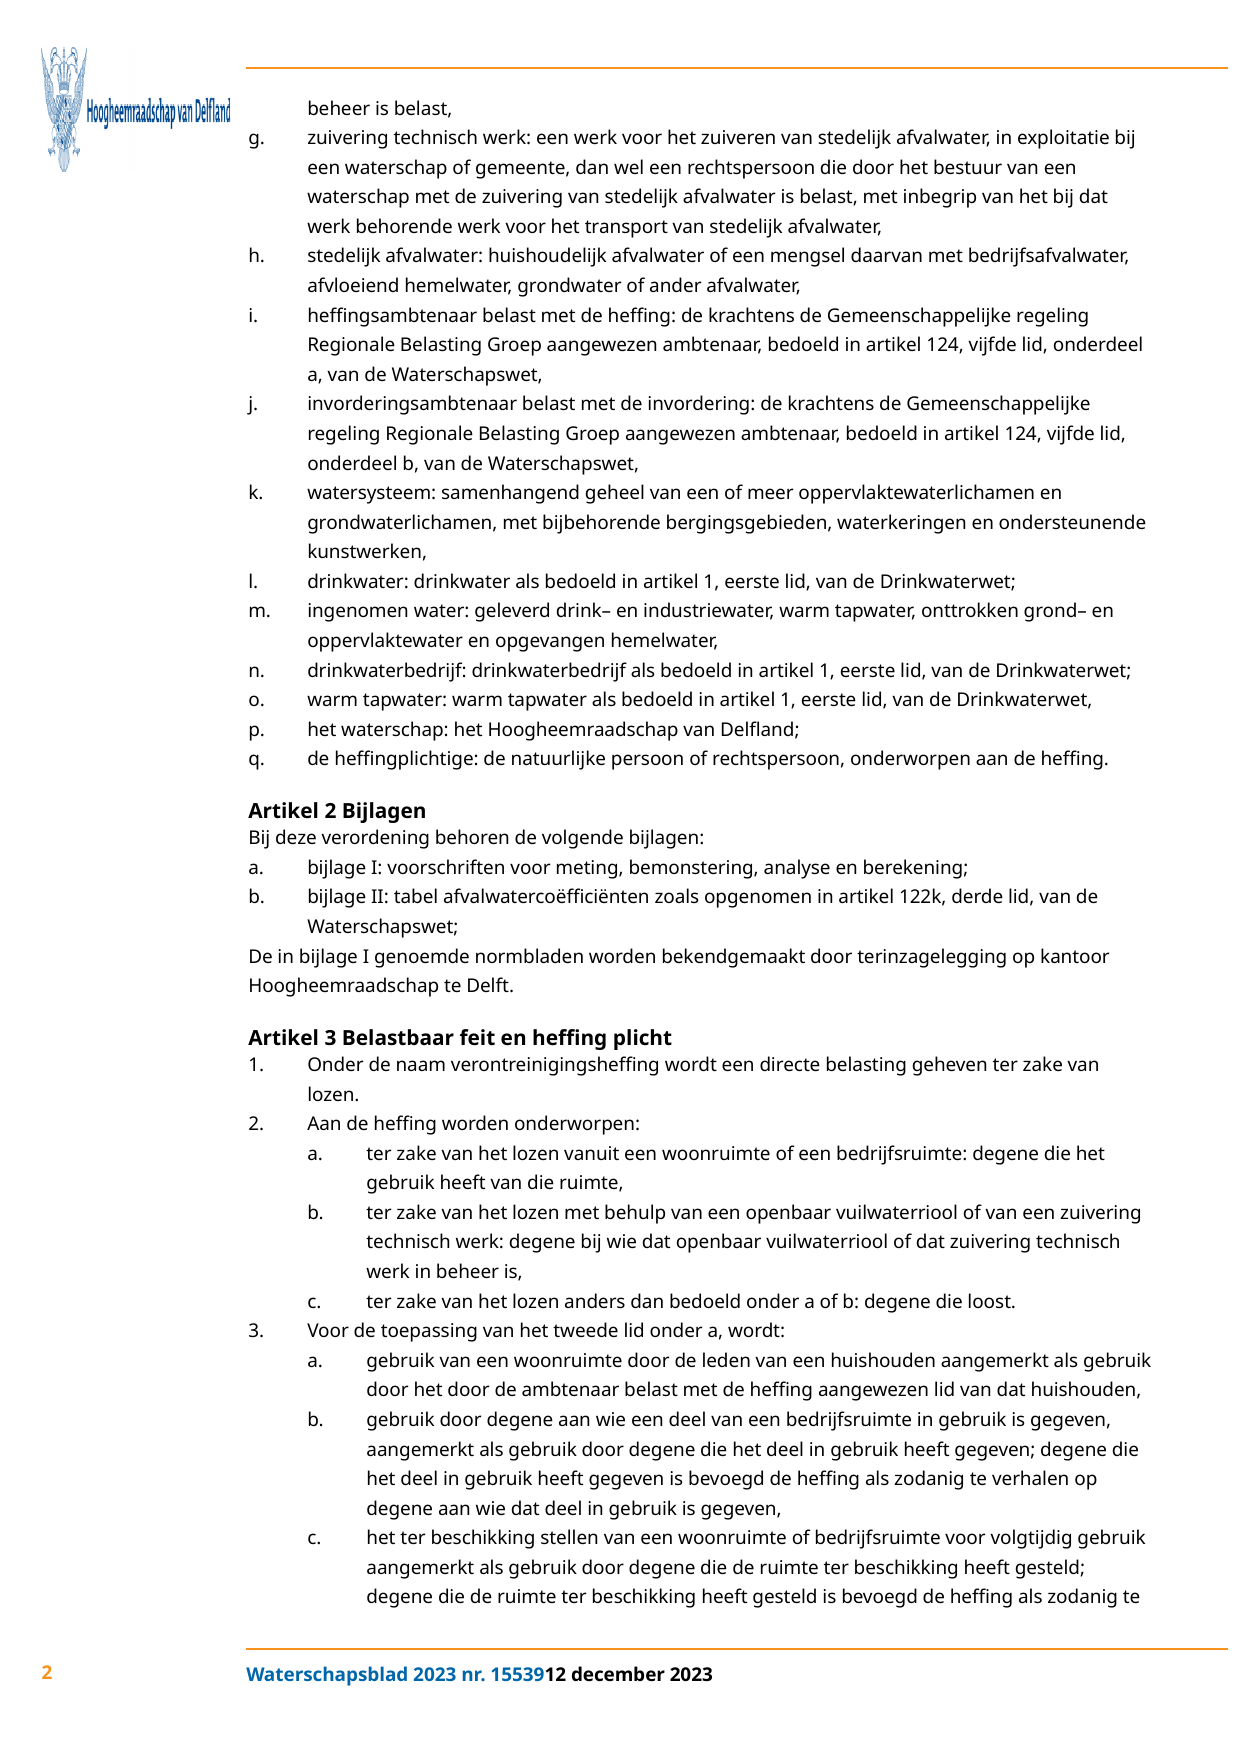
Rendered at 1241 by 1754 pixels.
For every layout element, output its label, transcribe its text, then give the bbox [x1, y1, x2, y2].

picture [41, 47, 231, 172]
list invorderingsambtenaar belast met de invordering: de krachtens de Gemeenschappelijke regeling Regionale Belasting Groep aangewezen ambtenaar, bedoeld in artikel 124, vijfde lid, onderdeel b, van de Waterschapswet, [248, 391, 1152, 476]
list bijlage II: tabel afvalwatercoëfficiënten zoals opgenomen in artikel 122k, derde lid, van de Waterschapswet; [248, 884, 1152, 939]
list de heffingplichtige: de natuurlijke persoon of rechtspersoon, onderworpen aan de heffing. [248, 746, 1152, 771]
list warm tapwater: warm tapwater als bedoeld in artikel 1, eerste lid, van de Drinkwaterwet, [248, 686, 1152, 712]
list heffingsambtenaar belast met de heffing: de krachtens de Gemeenschappelijke regeling Regionale Belasting Groep aangewezen ambtenaar, bedoeld in artikel 124, vijfde lid, onderdeel a, van de Waterschapswet, [248, 302, 1152, 387]
text De in bijlage I genoemde normbladen worden bekendgemaakt door terinzagelegging op kantoor Hoogheemraadschap te Delft. [248, 943, 1152, 998]
list stedelijk afvalwater: huishoudelijk afvalwater of een mengsel daarvan met bedrijfsafvalwater, afvloeiend hemelwater, grondwater of ander afvalwater, [248, 243, 1152, 298]
list drinkwaterbedrijf: drinkwaterbedrijf als bedoeld in artikel 1, eerste lid, van de Drinkwaterwet; [248, 657, 1152, 683]
list beheer is belast, [248, 95, 1152, 121]
list ter zake van het lozen met behulp van een openbaar vuilwaterriool of van een zuivering technisch werk: degene bij wie dat openbaar vuilwaterriool of dat zuivering technisch werk in beheer is, [307, 1199, 1152, 1284]
list bijlage I: voorschriften voor meting, bemonstering, analyse en berekening; [248, 854, 1152, 880]
list zuivering technisch werk: een werk voor het zuiveren van stedelijk afvalwater, in exploitatie bij een waterschap of gemeente, dan wel een rechtspersoon die door het bestuur van een waterschap met de zuivering van stedelijk afvalwater is belast, met inbegrip van het bij dat werk behorende werk voor het transport van stedelijk afvalwater, [248, 124, 1152, 239]
list drinkwater: drinkwater als bedoeld in artikel 1, eerste lid, van de Drinkwaterwet; [248, 568, 1152, 594]
list ter zake van het lozen anders dan bedoeld onder a of b: degene die loost. [307, 1288, 1152, 1314]
list het ter beschikking stellen van een woonruimte of bedrijfsruimte voor volgtijdig gebruik aangemerkt als gebruik door degene die de ruimte ter beschikking heeft gesteld; degene die de ruimte ter beschikking heeft gesteld is bevoegd de heffing als zodanig te [307, 1524, 1152, 1609]
list gebruik door degene aan wie een deel van een bedrijfsruimte in gebruik is gegeven, aangemerkt als gebruik door degene die het deel in gebruik heeft gegeven; degene die het deel in gebruik heeft gegeven is bevoegd de heffing als zodanig te verhalen op degene aan wie dat deel in gebruik is gegeven, [307, 1406, 1152, 1521]
text Bij deze verordening behoren de volgende bijlagen: [248, 824, 1152, 850]
text Artikel 2 Bijlagen [248, 796, 1152, 824]
list watersysteem: samenhangend geheel van een of meer oppervlaktewaterlichamen en grondwaterlichamen, met bijbehorende bergingsgebieden, waterkeringen en ondersteunende kunstwerken, [248, 479, 1152, 564]
list Aan de heffing worden onderworpen: [248, 1110, 1152, 1136]
text Artikel 3 Belastbaar feit en heffing plicht [248, 1023, 1152, 1051]
list Voor de toepassing van het tweede lid onder a, wordt: [248, 1317, 1152, 1343]
list Onder de naam verontreinigingsheffing wordt een directe belasting geheven ter zake van lozen. [248, 1051, 1152, 1107]
list ingenomen water: geleverd drink– en industriewater, warm tapwater, onttrokken grond– en oppervlaktewater en opgevangen hemelwater, [248, 598, 1152, 653]
list ter zake van het lozen vanuit een woonruimte of een bedrijfsruimte: degene die het gebruik heeft van die ruimte, [307, 1140, 1152, 1195]
list het waterschap: het Hoogheemraadschap van Delfland; [248, 716, 1152, 742]
list gebruik van een woonruimte door de leden van een huishouden aangemerkt als gebruik door het door de ambtenaar belast met de heffing aangewezen lid van dat huishouden, [307, 1347, 1152, 1402]
